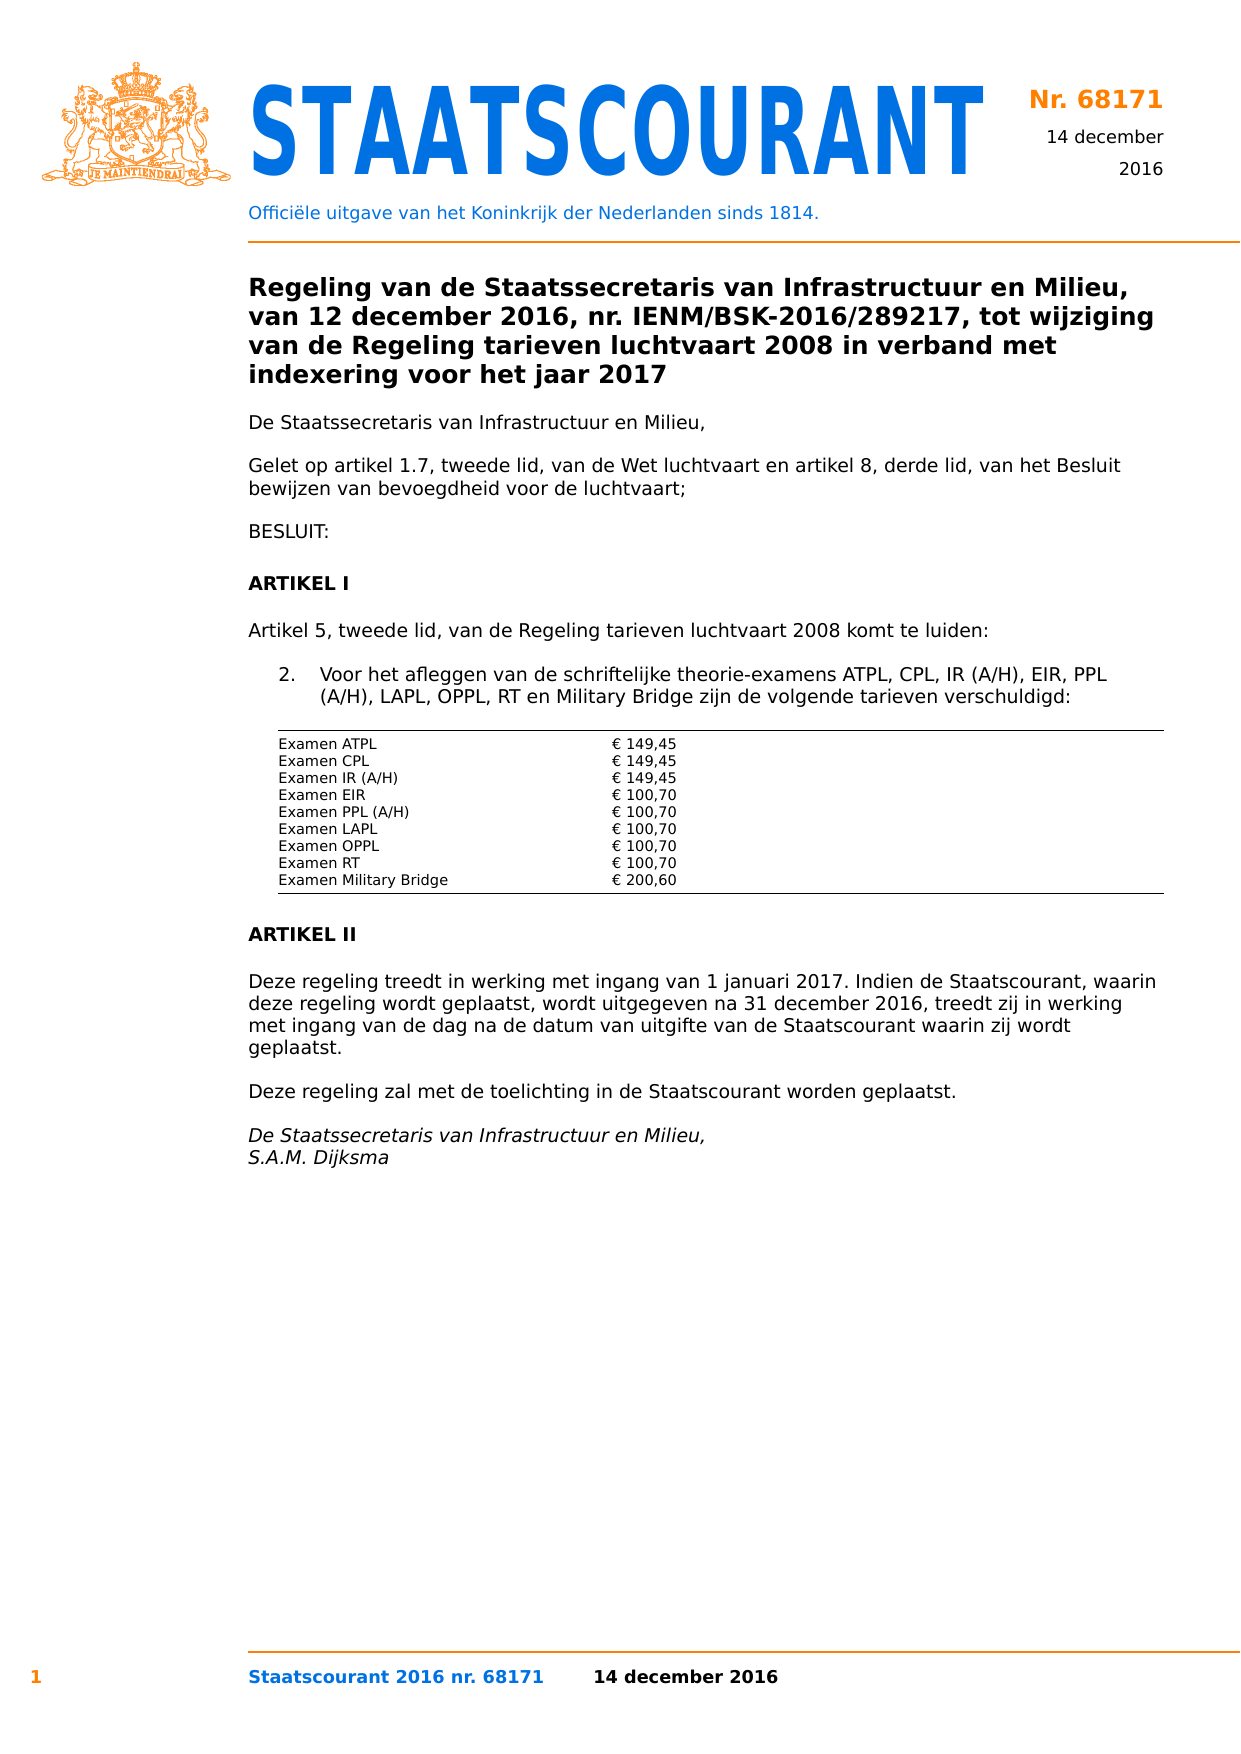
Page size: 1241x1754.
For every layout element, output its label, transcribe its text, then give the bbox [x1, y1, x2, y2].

table_cell € 100,70 [606, 821, 1163, 837]
table_cell € 149,45 [606, 753, 1163, 769]
text Deze regeling treedt in werking met ingang van 1 januari 2017. Indien de Staatscourant, waarin deze regeling wordt geplaatst, wordt uitgegeven na 31 december 2016, treedt zij in werking met ingang van de dag na de datum van uitgifte van de Staatscourant waarin zij wordt geplaatst. [248, 971, 1163, 1059]
text BESLUIT: [248, 521, 1163, 543]
picture [41, 62, 231, 186]
subtitle Regeling van de Staatssecretaris van Infrastructuur en Milieu, van 12 december 2016, nr. IENM/BSK-2016/289217, tot wijziging van de Regeling tarieven luchtvaart 2008 in verband met indexering voor het jaar 2017 [248, 273, 1163, 390]
table_cell € 100,70 [606, 787, 1163, 803]
text Gelet op artikel 1.7, tweede lid, van de Wet luchtvaart en artikel 8, derde lid, van het Besluit bewijzen van bevoegdheid voor de luchtvaart; [248, 455, 1163, 499]
table_cell € 100,70 [606, 804, 1163, 821]
table_cell € 100,70 [606, 838, 1163, 854]
table_cell € 100,70 [606, 855, 1163, 871]
text De Staatssecretaris van Infrastructuur en Milieu, [248, 412, 1163, 433]
table_cell € 200,60 [606, 871, 1163, 893]
table_cell Examen EIR [278, 787, 606, 803]
table_cell 14 december [998, 121, 1240, 153]
table_cell Examen OPPL [278, 838, 606, 854]
table_header Examen ATPL [278, 731, 606, 753]
text Deze regeling zal met de toelichting in de Staatscourant worden geplaatst. [248, 1081, 1163, 1103]
subtitle ARTIKEL II [248, 924, 1163, 946]
text Artikel 5, tweede lid, van de Regeling tarieven luchtvaart 2008 komt te luiden: [248, 620, 1163, 642]
table_header Nr. 68171 [998, 62, 1240, 121]
table_header € 149,45 [606, 731, 1163, 753]
table_cell Officiële uitgave van het Koninkrijk der Nederlanden sinds 1814. [248, 203, 1240, 241]
text De Staatssecretaris van Infrastructuur en Milieu, S.A.M. Dijksma [248, 1125, 1163, 1169]
text 2. Voor het afleggen van de schriftelijke theorie-examens ATPL, CPL, IR (A/H), EIR, PPL (A/H), LAPL, OPPL, RT en Military Bridge zijn de volgende tarieven verschuldigd: [278, 664, 1163, 708]
table_cell Examen CPL [278, 753, 606, 769]
table_header STAATSCOURANT [248, 62, 998, 203]
table_cell € 149,45 [606, 770, 1163, 787]
subtitle ARTIKEL I [248, 573, 1163, 595]
table_cell Examen LAPL [278, 821, 606, 837]
table_cell Examen Military Bridge [278, 871, 606, 893]
table_cell Examen PPL (A/H) [278, 804, 606, 821]
table_cell Examen RT [278, 855, 606, 871]
table_cell Examen IR (A/H) [278, 770, 606, 787]
table_cell 2016 [998, 153, 1240, 203]
table_header [25, 62, 248, 241]
